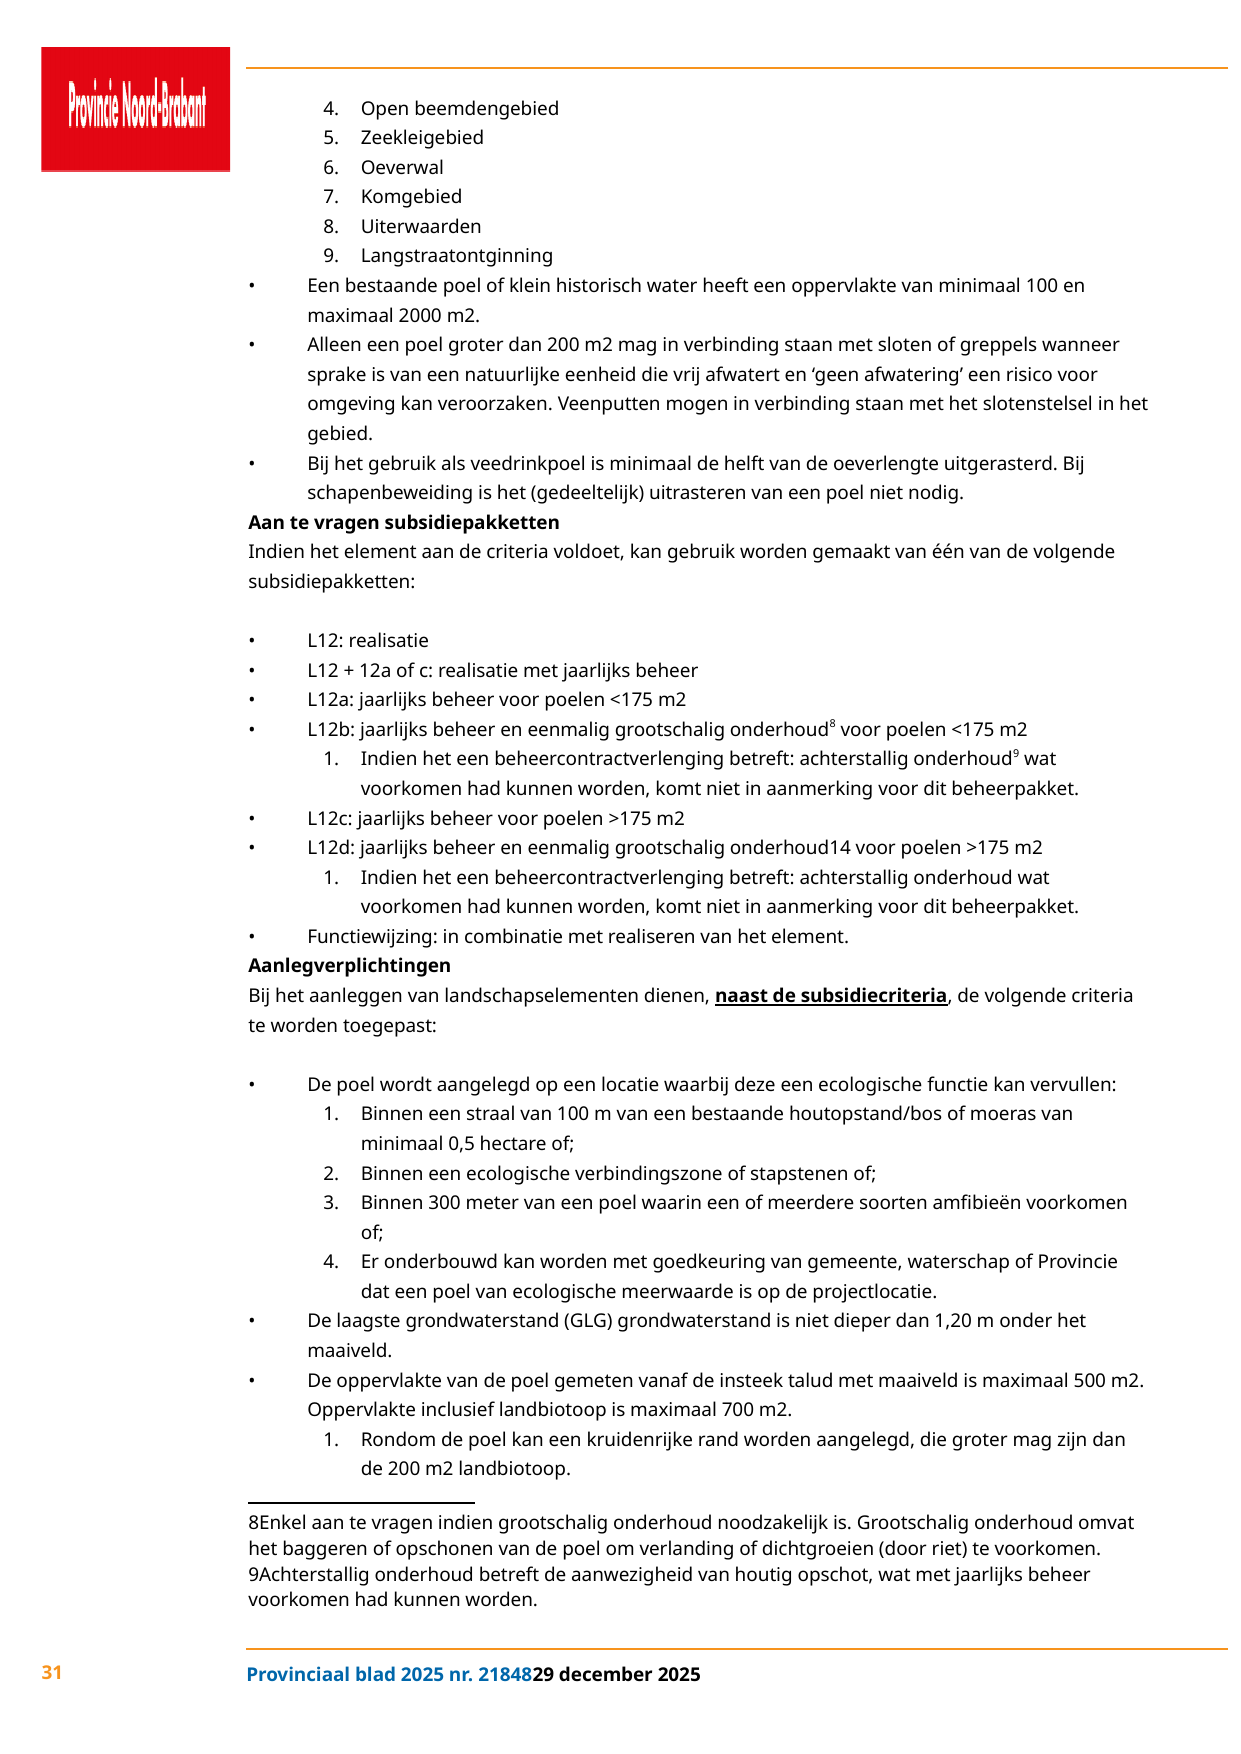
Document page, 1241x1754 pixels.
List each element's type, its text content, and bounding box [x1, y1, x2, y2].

list Functiewijzing: in combinatie met realiseren van het element. [248, 923, 1152, 949]
list Langstraatontginning [323, 243, 1152, 268]
list Alleen een poel groter dan 200 m2 mag in verbinding staan met sloten of greppels wanneer sprake is van een natuurlijke eenheid die vrij afwatert en ‘geen afwatering’ een risico voor omgeving kan veroorzaken. Veenputten mogen in verbinding staan met het slotenstelsel in het gebied. [248, 331, 1152, 446]
list L12a: jaarlijks beheer voor poelen <175 m2 [248, 686, 1152, 712]
list Oeverwal [323, 154, 1152, 180]
list L12c: jaarlijks beheer voor poelen >175 m2 [248, 805, 1152, 831]
list Achterstallig onderhoud betreft de aanwezigheid van houtig opschot, wat met jaarlijks beheer voorkomen had kunnen worden. [248, 1561, 1152, 1612]
text Bij het aanleggen van landschapselementen dienen, naast de subsidiecriteria, de volgende criteria te worden toegepast: [248, 982, 1152, 1038]
list Zeekleigebied [323, 124, 1152, 150]
list Enkel aan te vragen indien grootschalig onderhoud noodzakelijk is. Grootschalig onderhoud omvat het baggeren of opschonen van de poel om verlanding of dichtgroeien (door riet) te voorkomen. [248, 1509, 1152, 1561]
list De poel wordt aangelegd op een locatie waarbij deze een ecologische functie kan vervullen: [248, 1071, 1152, 1097]
list L12d: jaarlijks beheer en eenmalig grootschalig onderhoud14 voor poelen >175 m2 [248, 834, 1152, 860]
text Aan te vragen subsidiepakketten [248, 509, 1152, 535]
list Indien het een beheercontractverlenging betreft: achterstallig onderhoud wat voorkomen had kunnen worden, komt niet in aanmerking voor dit beheerpakket. [323, 864, 1152, 919]
text Indien het element aan de criteria voldoet, kan gebruik worden gemaakt van één van de volgende subsidiepakketten: [248, 538, 1152, 594]
list L12 + 12a of c: realisatie met jaarlijks beheer [248, 657, 1152, 683]
list Rondom de poel kan een kruidenrijke rand worden aangelegd, die groter mag zijn dan de 200 m2 landbiotoop. [323, 1426, 1152, 1481]
list Bij het gebruik als veedrinkpoel is minimaal de helft van de oeverlengte uitgerasterd. Bij schapenbeweiding is het (gedeeltelijk) uitrasteren van een poel niet nodig. [248, 450, 1152, 505]
list De laagste grondwaterstand (GLG) grondwaterstand is niet dieper dan 1,20 m onder het maaiveld. [248, 1308, 1152, 1363]
list De oppervlakte van de poel gemeten vanaf de insteek talud met maaiveld is maximaal 500 m2. Oppervlakte inclusief landbiotoop is maximaal 700 m2. [248, 1367, 1152, 1422]
list Uiterwaarden [323, 213, 1152, 239]
text Aanlegverplichtingen [248, 953, 1152, 978]
list Binnen 300 meter van een poel waarin een of meerdere soorten amfibieën voorkomen of; [323, 1189, 1152, 1245]
list L12b: jaarlijks beheer en eenmalig grootschalig onderhoud voor poelen <175 m2 [248, 716, 1152, 742]
list Open beemdengebied [323, 95, 1152, 121]
list L12: realisatie [248, 627, 1152, 653]
list Komgebied [323, 183, 1152, 209]
list Indien het een beheercontractverlenging betreft: achterstallig onderhoud wat voorkomen had kunnen worden, komt niet in aanmerking voor dit beheerpakket. [323, 746, 1152, 801]
list Binnen een ecologische verbindingszone of stapstenen of; [323, 1160, 1152, 1186]
picture [41, 47, 231, 172]
list Een bestaande poel of klein historisch water heeft een oppervlakte van minimaal 100 en maximaal 2000 m2. [248, 272, 1152, 328]
list Er onderbouwd kan worden met goedkeuring van gemeente, waterschap of Provincie dat een poel van ecologische meerwaarde is op de projectlocatie. [323, 1248, 1152, 1304]
list Binnen een straal van 100 m van een bestaande houtopstand/bos of moeras van minimaal 0,5 hectare of; [323, 1101, 1152, 1156]
